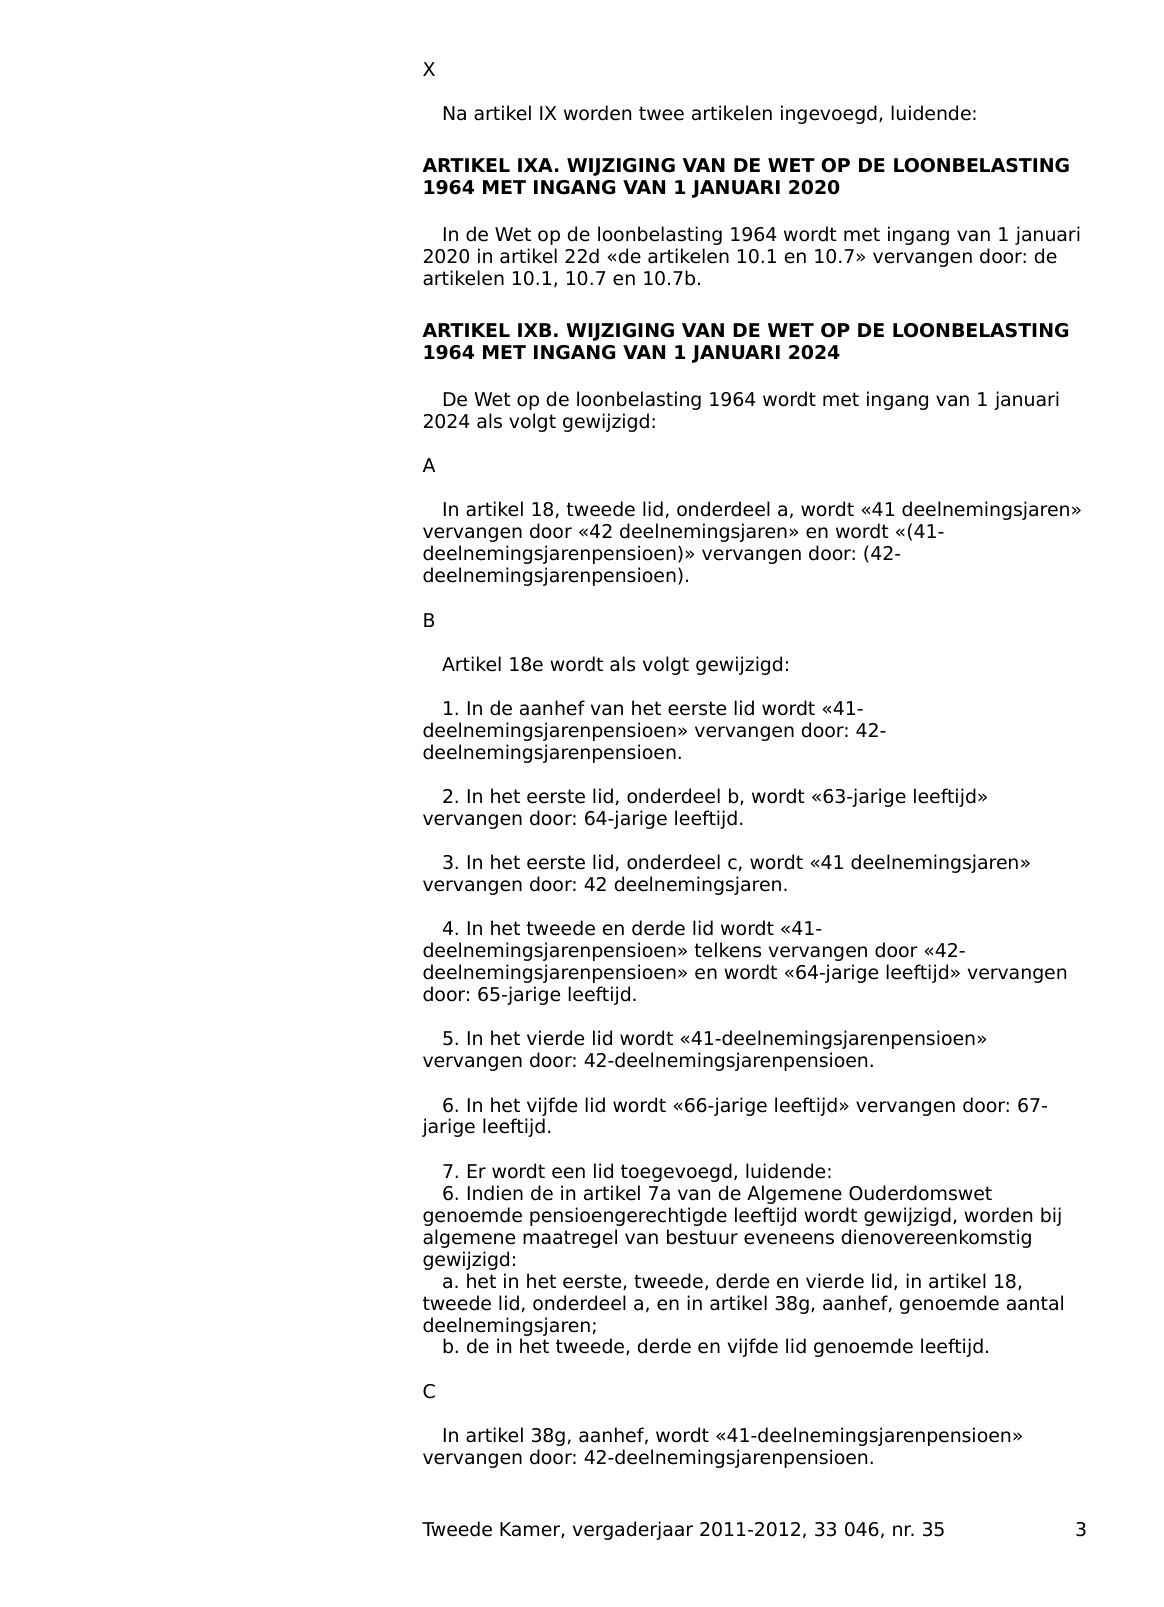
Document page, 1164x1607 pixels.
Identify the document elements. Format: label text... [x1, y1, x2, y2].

text 6. Indien de in artikel 7a van de Algemene Ouderdomswet genoemde pensioengerechtigde leeftijd wordt gewijzigd, worden bij algemene maatregel van bestuur eveneens dienovereenkomstig gewijzigd: [422, 1183, 1087, 1271]
text In de Wet op de loonbelasting 1964 wordt met ingang van 1 januari 2020 in artikel 22d «de artikelen 10.1 en 10.7» vervangen door: de artikelen 10.1, 10.7 en 10.7b. [422, 224, 1087, 290]
subtitle ARTIKEL IXA. WIJZIGING VAN DE WET OP DE LOONBELASTING 1964 MET INGANG VAN 1 JANUARI 2020 [422, 155, 1087, 199]
text 6. In het vijfde lid wordt «66-jarige leeftijd» vervangen door: 67-jarige leeftijd. [422, 1094, 1087, 1138]
text In artikel 38g, aanhef, wordt «41-deelnemingsjarenpensioen» vervangen door: 42-deelnemingsjarenpensioen. [422, 1425, 1087, 1469]
text 7. Er wordt een lid toegevoegd, luidende: [422, 1161, 1087, 1183]
text Na artikel IX worden twee artikelen ingevoegd, luidende: [422, 103, 1087, 125]
text a. het in het eerste, tweede, derde en vierde lid, in artikel 18, tweede lid, onderdeel a, en in artikel 38g, aanhef, genoemde aantal deelnemingsjaren; [422, 1271, 1087, 1336]
text 3. In het eerste lid, onderdeel c, wordt «41 deelnemingsjaren» vervangen door: 42 deelnemingsjaren. [422, 852, 1087, 896]
subtitle X [422, 59, 1087, 81]
text 4. In het tweede en derde lid wordt «41-deelnemingsjarenpensioen» telkens vervangen door «42-deelnemingsjarenpensioen» en wordt «64-jarige leeftijd» vervangen door: 65-jarige leeftijd. [422, 918, 1087, 1006]
text b. de in het tweede, derde en vijfde lid genoemde leeftijd. [422, 1336, 1087, 1358]
text A [422, 455, 1087, 477]
text De Wet op de loonbelasting 1964 wordt met ingang van 1 januari 2024 als volgt gewijzigd: [422, 389, 1087, 433]
text B [422, 609, 1087, 631]
text 1. In de aanhef van het eerste lid wordt «41-deelnemingsjarenpensioen» vervangen door: 42-deelnemingsjarenpensioen. [422, 698, 1087, 764]
text In artikel 18, tweede lid, onderdeel a, wordt «41 deelnemingsjaren» vervangen door «42 deelnemingsjaren» en wordt «(41-deelnemingsjarenpensioen)» vervangen door: (42-deelnemingsjarenpensioen). [422, 499, 1087, 587]
text C [422, 1381, 1087, 1403]
text 5. In het vierde lid wordt «41-deelnemingsjarenpensioen» vervangen door: 42-deelnemingsjarenpensioen. [422, 1028, 1087, 1072]
text 2. In het eerste lid, onderdeel b, wordt «63-jarige leeftijd» vervangen door: 64-jarige leeftijd. [422, 786, 1087, 830]
subtitle ARTIKEL IXB. WIJZIGING VAN DE WET OP DE LOONBELASTING 1964 MET INGANG VAN 1 JANUARI 2024 [422, 320, 1087, 364]
text Artikel 18e wordt als volgt gewijzigd: [422, 654, 1087, 676]
